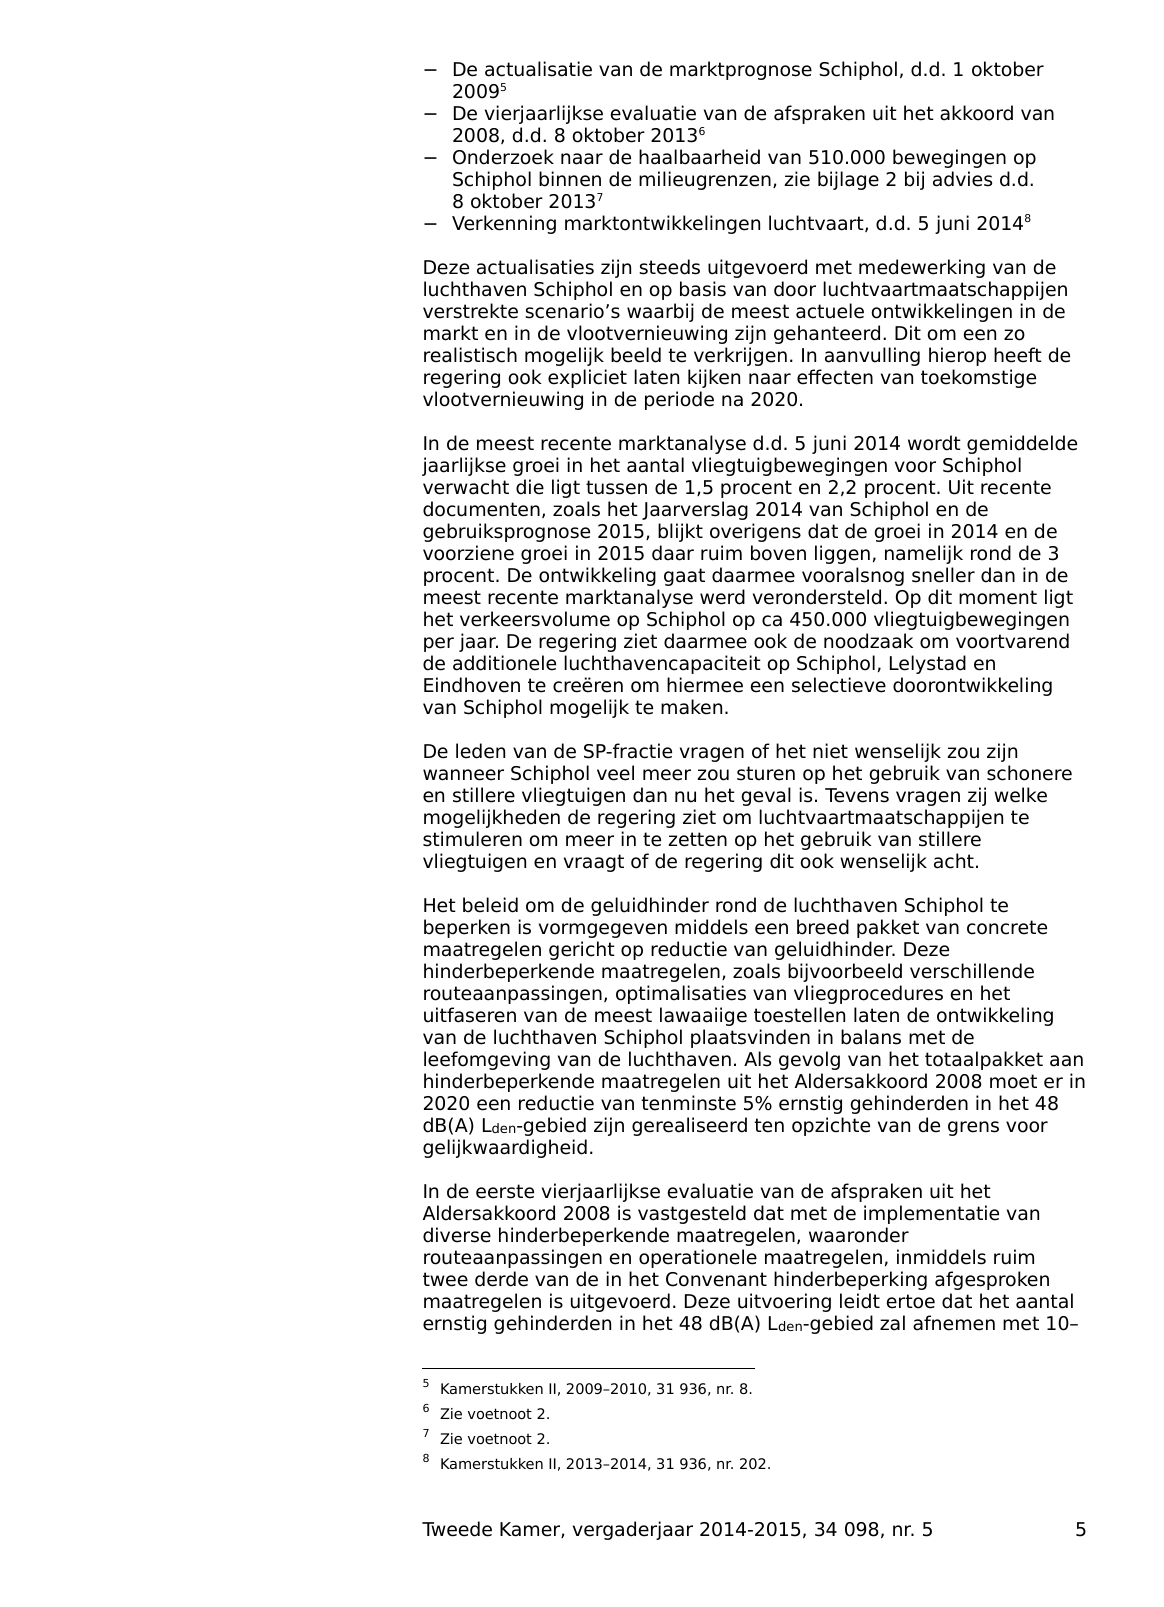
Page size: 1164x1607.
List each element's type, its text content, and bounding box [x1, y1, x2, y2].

text Zie voetnoot 2. [422, 1427, 1087, 1449]
text − Verkenning marktontwikkelingen luchtvaart, d.d. 5 juni 2014 [422, 213, 1087, 235]
text − De actualisatie van de marktprognose Schiphol, d.d. 1 oktober 2009 [422, 59, 1087, 103]
text Het beleid om de geluidhinder rond de luchthaven Schiphol te beperken is vormgegeven middels een breed pakket van concrete maatregelen gericht op reductie van geluidhinder. Deze hinderbeperkende maatregelen, zoals bijvoorbeeld verschillende routeaanpassingen, optimalisaties van vliegprocedures en het uitfaseren van de meest lawaaiige toestellen laten de ontwikkeling van de luchthaven Schiphol plaatsvinden in balans met de leefomgeving van de luchthaven. Als gevolg van het totaalpakket aan hinderbeperkende maatregelen uit het Aldersakkoord 2008 moet er in 2020 een reductie van tenminste 5% ernstig gehinderden in het 48 dB(A) Lden-gebied zijn gerealiseerd ten opzichte van de grens voor gelijkwaardigheid. [422, 895, 1087, 1159]
text In de eerste vierjaarlijkse evaluatie van de afspraken uit het Aldersakkoord 2008 is vastgesteld dat met de implementatie van diverse hinderbeperkende maatregelen, waaronder routeaanpassingen en operationele maatregelen, inmiddels ruim twee derde van de in het Convenant hinderbeperking afgesproken maatregelen is uitgevoerd. Deze uitvoering leidt ertoe dat het aantal ernstig gehinderden in het 48 dB(A) Lden-gebied zal afnemen met 10– [422, 1181, 1087, 1335]
text Deze actualisaties zijn steeds uitgevoerd met medewerking van de luchthaven Schiphol en op basis van door luchtvaartmaatschappijen verstrekte scenario’s waarbij de meest actuele ontwikkelingen in de markt en in de vlootvernieuwing zijn gehanteerd. Dit om een zo realistisch mogelijk beeld te verkrijgen. In aanvulling hierop heeft de regering ook expliciet laten kijken naar effecten van toekomstige vlootvernieuwing in de periode na 2020. [422, 257, 1087, 411]
text Kamerstukken II, 2013–2014, 31 936, nr. 202. [422, 1452, 1087, 1474]
text In de meest recente marktanalyse d.d. 5 juni 2014 wordt gemiddelde jaarlijkse groei in het aantal vliegtuigbewegingen voor Schiphol verwacht die ligt tussen de 1,5 procent en 2,2 procent. Uit recente documenten, zoals het Jaarverslag 2014 van Schiphol en de gebruiksprognose 2015, blijkt overigens dat de groei in 2014 en de voorziene groei in 2015 daar ruim boven liggen, namelijk rond de 3 procent. De ontwikkeling gaat daarmee vooralsnog sneller dan in de meest recente marktanalyse werd verondersteld. Op dit moment ligt het verkeersvolume op Schiphol op ca 450.000 vliegtuigbewegingen per jaar. De regering ziet daarmee ook de noodzaak om voortvarend de additionele luchthavencapaciteit op Schiphol, Lelystad en Eindhoven te creëren om hiermee een selectieve doorontwikkeling van Schiphol mogelijk te maken. [422, 433, 1087, 719]
text − De vierjaarlijkse evaluatie van de afspraken uit het akkoord van 2008, d.d. 8 oktober 2013 [422, 103, 1087, 147]
text Kamerstukken II, 2009–2010, 31 936, nr. 8. [422, 1377, 1087, 1399]
text De leden van de SP-fractie vragen of het niet wenselijk zou zijn wanneer Schiphol veel meer zou sturen op het gebruik van schonere en stillere vliegtuigen dan nu het geval is. Tevens vragen zij welke mogelijkheden de regering ziet om luchtvaartmaatschappijen te stimuleren om meer in te zetten op het gebruik van stillere vliegtuigen en vraagt of de regering dit ook wenselijk acht. [422, 741, 1087, 873]
text Zie voetnoot 2. [422, 1402, 1087, 1424]
text − Onderzoek naar de haalbaarheid van 510.000 bewegingen op Schiphol binnen de milieugrenzen, zie bijlage 2 bij advies d.d. 8 oktober 2013 [422, 147, 1087, 213]
